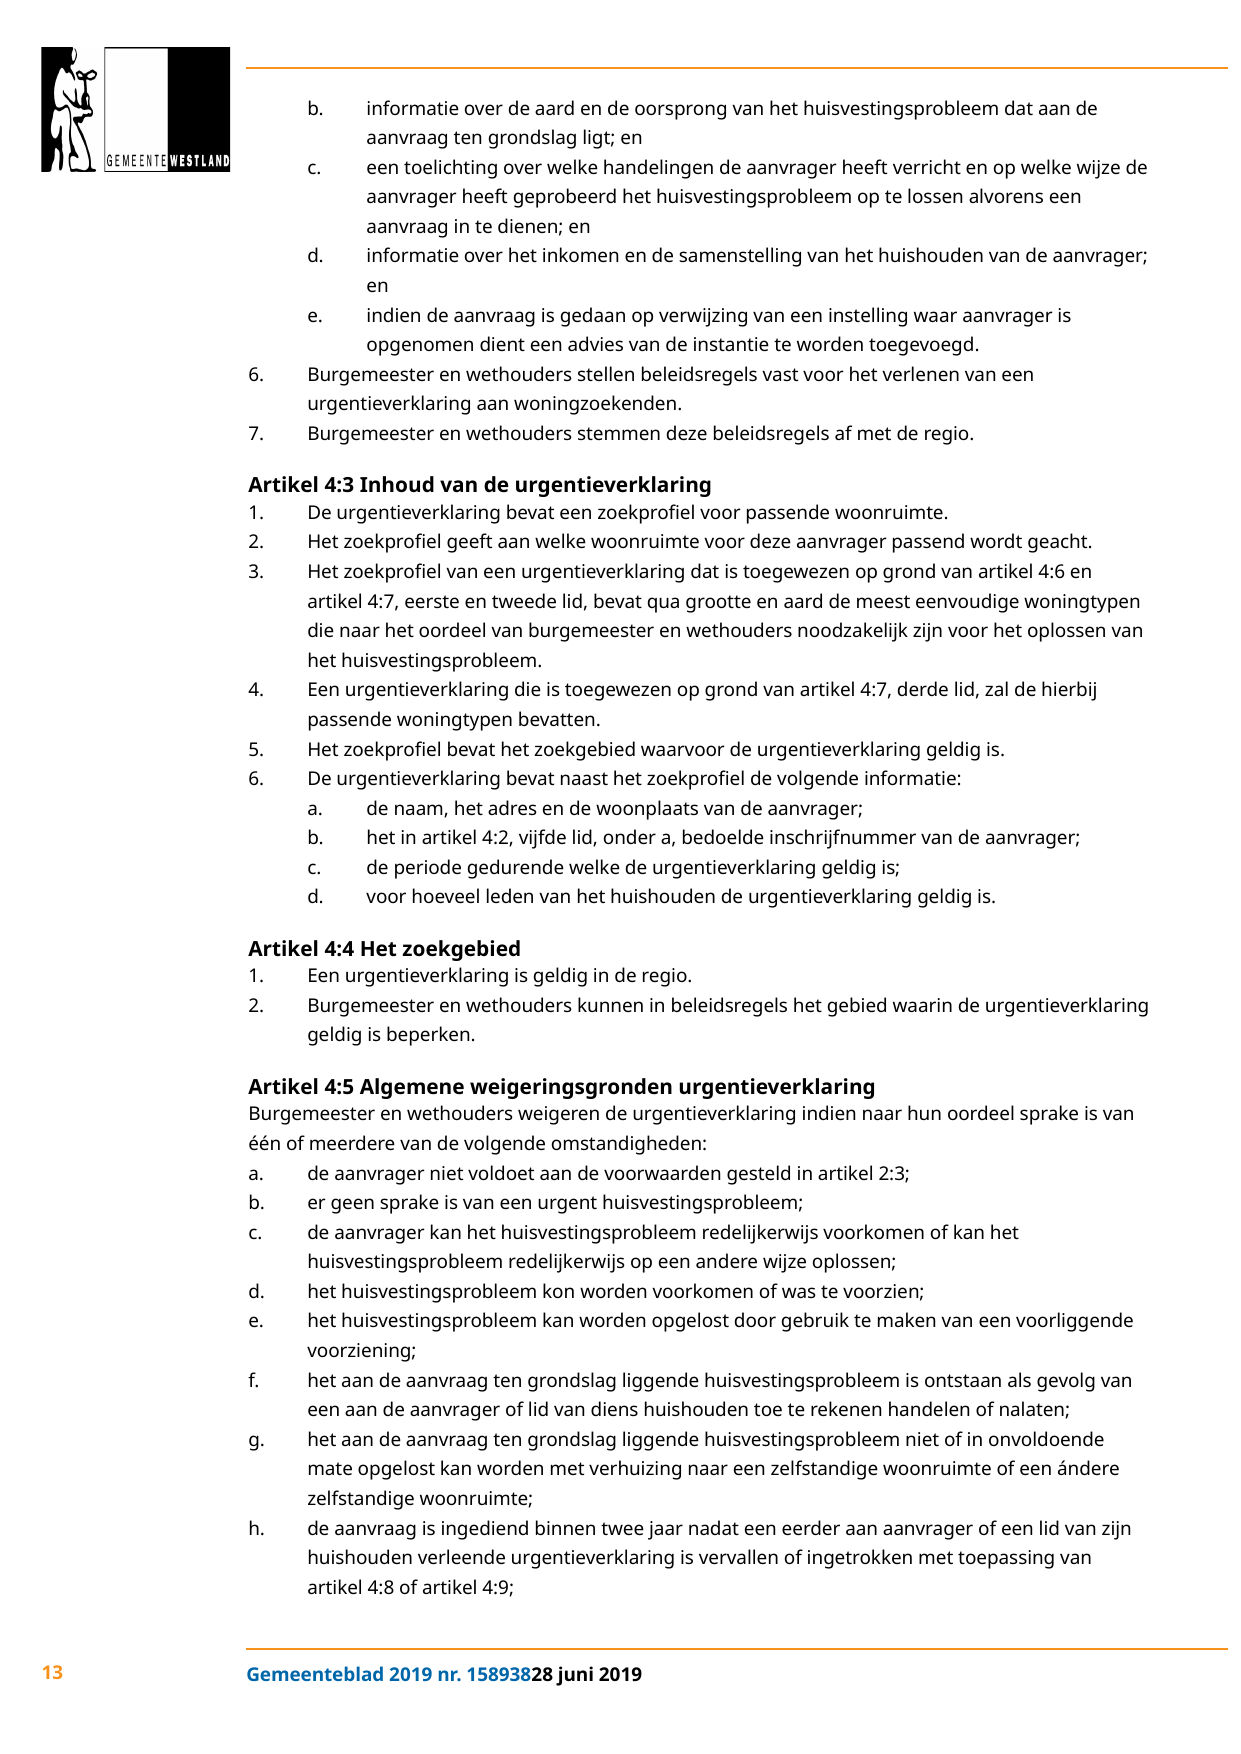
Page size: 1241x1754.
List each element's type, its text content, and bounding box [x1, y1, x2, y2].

list indien de aanvraag is gedaan op verwijzing van een instelling waar aanvrager is opgenomen dient een advies van de instantie te worden toegevoegd. [307, 302, 1152, 357]
list De urgentieverklaring bevat naast het zoekprofiel de volgende informatie: [248, 765, 1152, 791]
list de naam, het adres en de woonplaats van de aanvrager; [307, 795, 1152, 821]
text Artikel 4:5 Algemene weigeringsgronden urgentieverklaring [248, 1072, 1152, 1101]
list De urgentieverklaring bevat een zoekprofiel voor passende woonruimte. [248, 499, 1152, 525]
list het huisvestingsprobleem kon worden voorkomen of was te voorzien; [248, 1278, 1152, 1304]
list de aanvrager niet voldoet aan de voorwaarden gesteld in artikel 2:3; [248, 1160, 1152, 1185]
text Burgemeester en wethouders weigeren de urgentieverklaring indien naar hun oordeel sprake is van één of meerdere van de volgende omstandigheden: [248, 1101, 1152, 1156]
list het in artikel 4:2, vijfde lid, onder a, bedoelde inschrijfnummer van de aanvrager; [307, 824, 1152, 850]
picture [41, 47, 231, 172]
list de periode gedurende welke de urgentieverklaring geldig is; [307, 854, 1152, 880]
list voor hoeveel leden van het huishouden de urgentieverklaring geldig is. [307, 884, 1152, 909]
list Het zoekprofiel geeft aan welke woonruimte voor deze aanvrager passend wordt geacht. [248, 529, 1152, 554]
list het huisvestingsprobleem kan worden opgelost door gebruik te maken van een voorliggende voorziening; [248, 1308, 1152, 1363]
list Burgemeester en wethouders stemmen deze beleidsregels af met de regio. [248, 420, 1152, 446]
list het aan de aanvraag ten grondslag liggende huisvestingsprobleem is ontstaan als gevolg van een aan de aanvrager of lid van diens huishouden toe te rekenen handelen of nalaten; [248, 1367, 1152, 1422]
list Het zoekprofiel bevat het zoekgebied waarvoor de urgentieverklaring geldig is. [248, 736, 1152, 761]
list Burgemeester en wethouders kunnen in beleidsregels het gebied waarin de urgentieverklaring geldig is beperken. [248, 992, 1152, 1047]
list Burgemeester en wethouders stellen beleidsregels vast voor het verlenen van een urgentieverklaring aan woningzoekenden. [248, 361, 1152, 416]
text Artikel 4:4 Het zoekgebied [248, 934, 1152, 962]
list de aanvrager kan het huisvestingsprobleem redelijkerwijs voorkomen of kan het huisvestingsprobleem redelijkerwijs op een andere wijze oplossen; [248, 1219, 1152, 1274]
list Het zoekprofiel van een urgentieverklaring dat is toegewezen op grond van artikel 4:6 en artikel 4:7, eerste en tweede lid, bevat qua grootte en aard de meest eenvoudige woningtypen die naar het oordeel van burgemeester en wethouders noodzakelijk zijn voor het oplossen van het huisvestingsprobleem. [248, 558, 1152, 673]
list Een urgentieverklaring die is toegewezen op grond van artikel 4:7, derde lid, zal de hierbij passende woningtypen bevatten. [248, 677, 1152, 732]
list informatie over het inkomen en de samenstelling van het huishouden van de aanvrager; en [307, 243, 1152, 298]
list informatie over de aard en de oorsprong van het huisvestingsprobleem dat aan de aanvraag ten grondslag ligt; en [307, 95, 1152, 150]
list de aanvraag is ingediend binnen twee jaar nadat een eerder aan aanvrager of een lid van zijn huishouden verleende urgentieverklaring is vervallen of ingetrokken met toepassing van artikel 4:8 of artikel 4:9; [248, 1515, 1152, 1599]
list Een urgentieverklaring is geldig in de regio. [248, 962, 1152, 988]
list er geen sprake is van een urgent huisvestingsprobleem; [248, 1189, 1152, 1215]
text Artikel 4:3 Inhoud van de urgentieverklaring [248, 471, 1152, 499]
list het aan de aanvraag ten grondslag liggende huisvestingsprobleem niet of in onvoldoende mate opgelost kan worden met verhuizing naar een zelfstandige woonruimte of een ándere zelfstandige woonruimte; [248, 1426, 1152, 1511]
list een toelichting over welke handelingen de aanvrager heeft verricht en op welke wijze de aanvrager heeft geprobeerd het huisvestingsprobleem op te lossen alvorens een aanvraag in te dienen; en [307, 154, 1152, 239]
